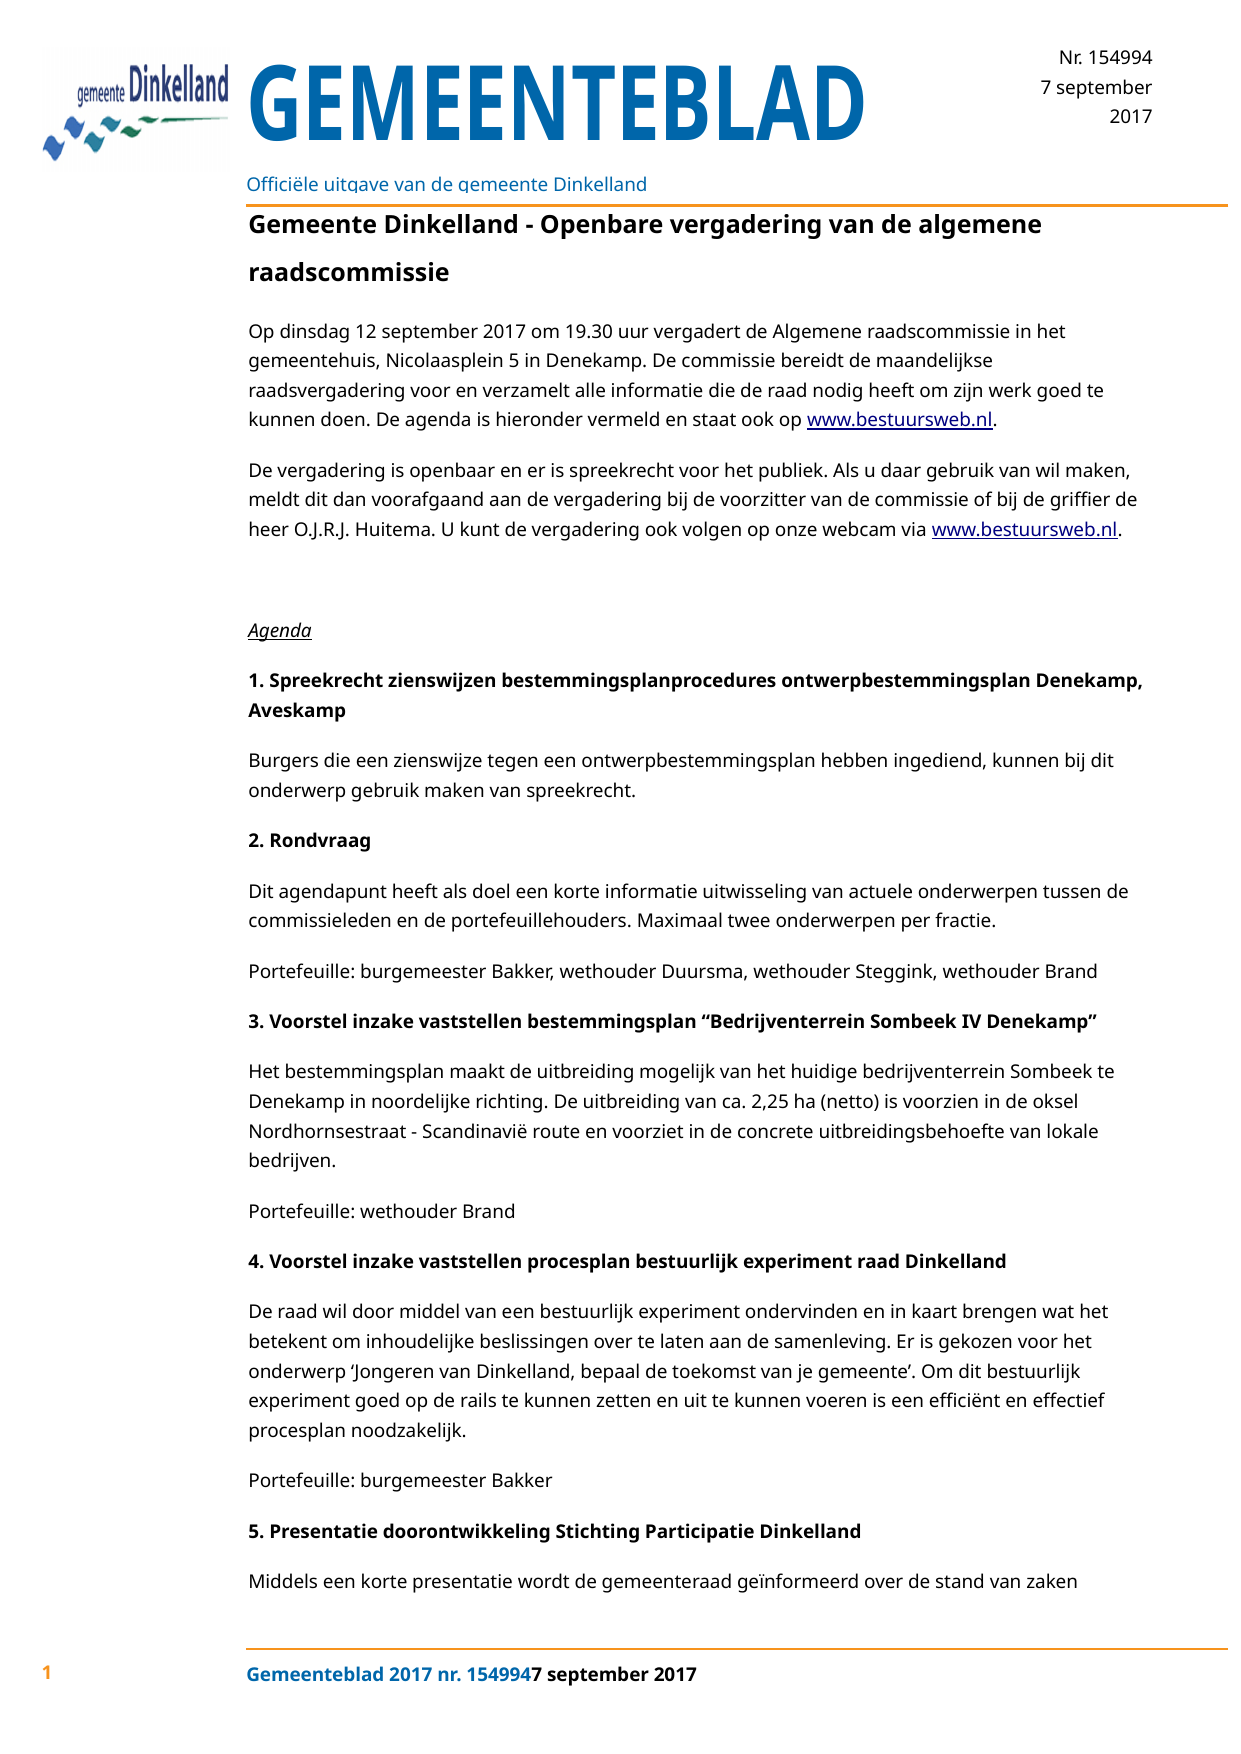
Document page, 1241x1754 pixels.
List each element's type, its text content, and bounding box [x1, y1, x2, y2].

text Gemeente Dinkelland - Openbare vergadering van de algemene raadscommissie [248, 207, 1152, 288]
text Portefeuille: burgemeester Bakker, wethouder Duursma, wethouder Steggink, wethouder Brand [248, 958, 1152, 984]
text De vergadering is openbaar en er is spreekrecht voor het publiek. Als u daar gebruik van wil maken, meldt dit dan voorafgaand aan de vergadering bij de voorzitter van de commissie of bij de griffier de heer O.J.R.J. Huitema. U kunt de vergadering ook volgen op onze webcam via www.bestuursweb.nl. [248, 457, 1152, 542]
text 2. Rondvraag [248, 827, 1152, 853]
text Op dinsdag 12 september 2017 om 19.30 uur vergadert de Algemene raadscommissie in het gemeentehuis, Nicolaasplein 5 in Denekamp. De commissie bereidt de maandelijkse raadsvergadering voor en verzamelt alle informatie die de raad nodig heeft om zijn werk goed te kunnen doen. De agenda is hieronder vermeld en staat ook op www.bestuursweb.nl. [248, 318, 1152, 432]
text Middels een korte presentatie wordt de gemeenteraad geïnformeerd over de stand van zaken [248, 1568, 1152, 1594]
text 4. Voorstel inzake vaststellen procesplan bestuurlijk experiment raad Dinkelland [248, 1248, 1152, 1274]
text Dit agendapunt heeft als doel een korte informatie uitwisseling van actuele onderwerpen tussen de commissieleden en de portefeuillehouders. Maximaal twee onderwerpen per fractie. [248, 878, 1152, 933]
text Burgers die een zienswijze tegen een ontwerpbestemmingsplan hebben ingediend, kunnen bij dit onderwerp gebruik maken van spreekrecht. [248, 747, 1152, 803]
text 5. Presentatie doorontwikkeling Stichting Participatie Dinkelland [248, 1518, 1152, 1544]
picture [41, 47, 231, 172]
text Agenda [248, 617, 1152, 643]
text 1. Spreekrecht zienswijzen bestemmingsplanprocedures ontwerpbestemmingsplan Denekamp, Aveskamp [248, 667, 1152, 723]
text Het bestemmingsplan maakt de uitbreiding mogelijk van het huidige bedrijventerrein Sombeek te Denekamp in noordelijke richting. De uitbreiding van ca. 2,25 ha (netto) is voorzien in de oksel Nordhornsestraat - Scandinavië route en voorziet in de concrete uitbreidingsbehoefte van lokale bedrijven. [248, 1059, 1152, 1173]
text De raad wil door middel van een bestuurlijk experiment ondervinden en in kaart brengen wat het betekent om inhoudelijke beslissingen over te laten aan de samenleving. Er is gekozen voor het onderwerp ‘Jongeren van Dinkelland, bepaal de toekomst van je gemeente’. Om dit bestuurlijk experiment goed op de rails te kunnen zetten en uit te kunnen voeren is een efficiënt en effectief procesplan noodzakelijk. [248, 1299, 1152, 1443]
text Portefeuille: burgemeester Bakker [248, 1467, 1152, 1493]
text Portefeuille: wethouder Brand [248, 1198, 1152, 1224]
text 3. Voorstel inzake vaststellen bestemmingsplan “Bedrijventerrein Sombeek IV Denekamp” [248, 1008, 1152, 1034]
